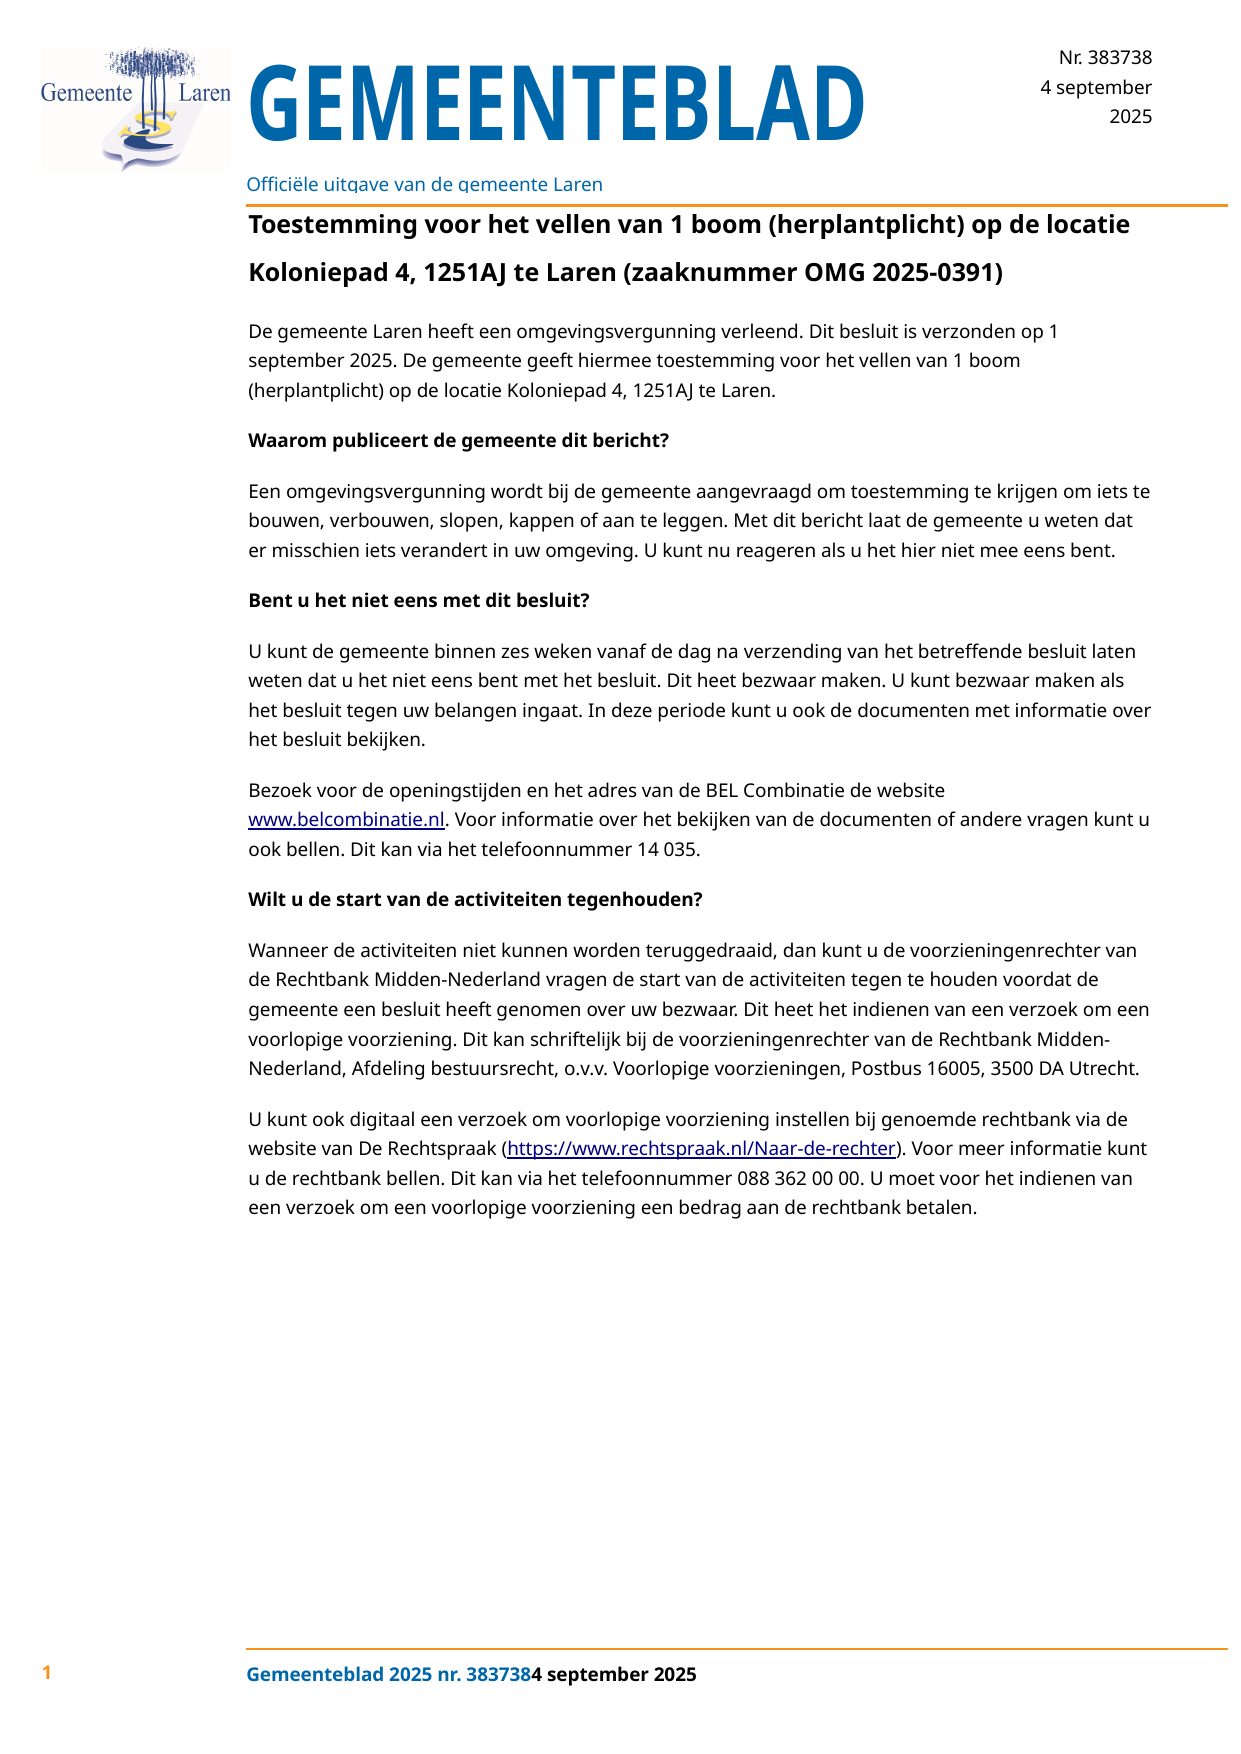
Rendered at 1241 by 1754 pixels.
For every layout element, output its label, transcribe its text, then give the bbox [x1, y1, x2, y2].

text U kunt ook digitaal een verzoek om voorlopige voorziening instellen bij genoemde rechtbank via de website van De Rechtspraak (https://www.rechtspraak.nl/Naar-de-rechter). Voor meer informatie kunt u de rechtbank bellen. Dit kan via het telefoonnummer 088 362 00 00. U moet voor het indienen van een verzoek om een voorlopige voorziening een bedrag aan de rechtbank betalen. [248, 1106, 1152, 1220]
text Wilt u de start van de activiteiten tegenhouden? [248, 887, 1152, 912]
text Wanneer de activiteiten niet kunnen worden teruggedraaid, dan kunt u de voorzieningenrechter van de Rechtbank Midden-Nederland vragen de start van de activiteiten tegen te houden voordat de gemeente een besluit heeft genomen over uw bezwaar. Dit heet het indienen van een verzoek om een voorlopige voorziening. Dit kan schriftelijk bij de voorzieningenrechter van de Rechtbank Midden-Nederland, Afdeling bestuursrecht, o.v.v. Voorlopige voorzieningen, Postbus 16005, 3500 DA Utrecht. [248, 937, 1152, 1081]
text Toestemming voor het vellen van 1 boom (herplantplicht) op de locatie Koloniepad 4, 1251AJ te Laren (zaaknummer OMG 2025-0391) [248, 207, 1152, 288]
text Bent u het niet eens met dit besluit? [248, 587, 1152, 613]
text Een omgevingsvergunning wordt bij de gemeente aangevraagd om toestemming te krijgen om iets te bouwen, verbouwen, slopen, kappen of aan te leggen. Met dit bericht laat de gemeente u weten dat er misschien iets verandert in uw omgeving. U kunt nu reageren als u het hier niet mee eens bent. [248, 478, 1152, 563]
text U kunt de gemeente binnen zes weken vanaf de dag na verzending van het betreffende besluit laten weten dat u het niet eens bent met het besluit. Dit heet bezwaar maken. U kunt bezwaar maken als het besluit tegen uw belangen ingaat. In deze periode kunt u ook de documenten met informatie over het besluit bekijken. [248, 638, 1152, 752]
text Waarom publiceert de gemeente dit bericht? [248, 427, 1152, 453]
text De gemeente Laren heeft een omgevingsvergunning verleend. Dit besluit is verzonden op 1 september 2025. De gemeente geeft hiermee toestemming voor het vellen van 1 boom (herplantplicht) op de locatie Koloniepad 4, 1251AJ te Laren. [248, 318, 1152, 403]
picture [41, 47, 231, 172]
text Bezoek voor de openingstijden en het adres van de BEL Combinatie de website www.belcombinatie.nl. Voor informatie over het bekijken van de documenten of andere vragen kunt u ook bellen. Dit kan via het telefoonnummer 14 035. [248, 777, 1152, 862]
